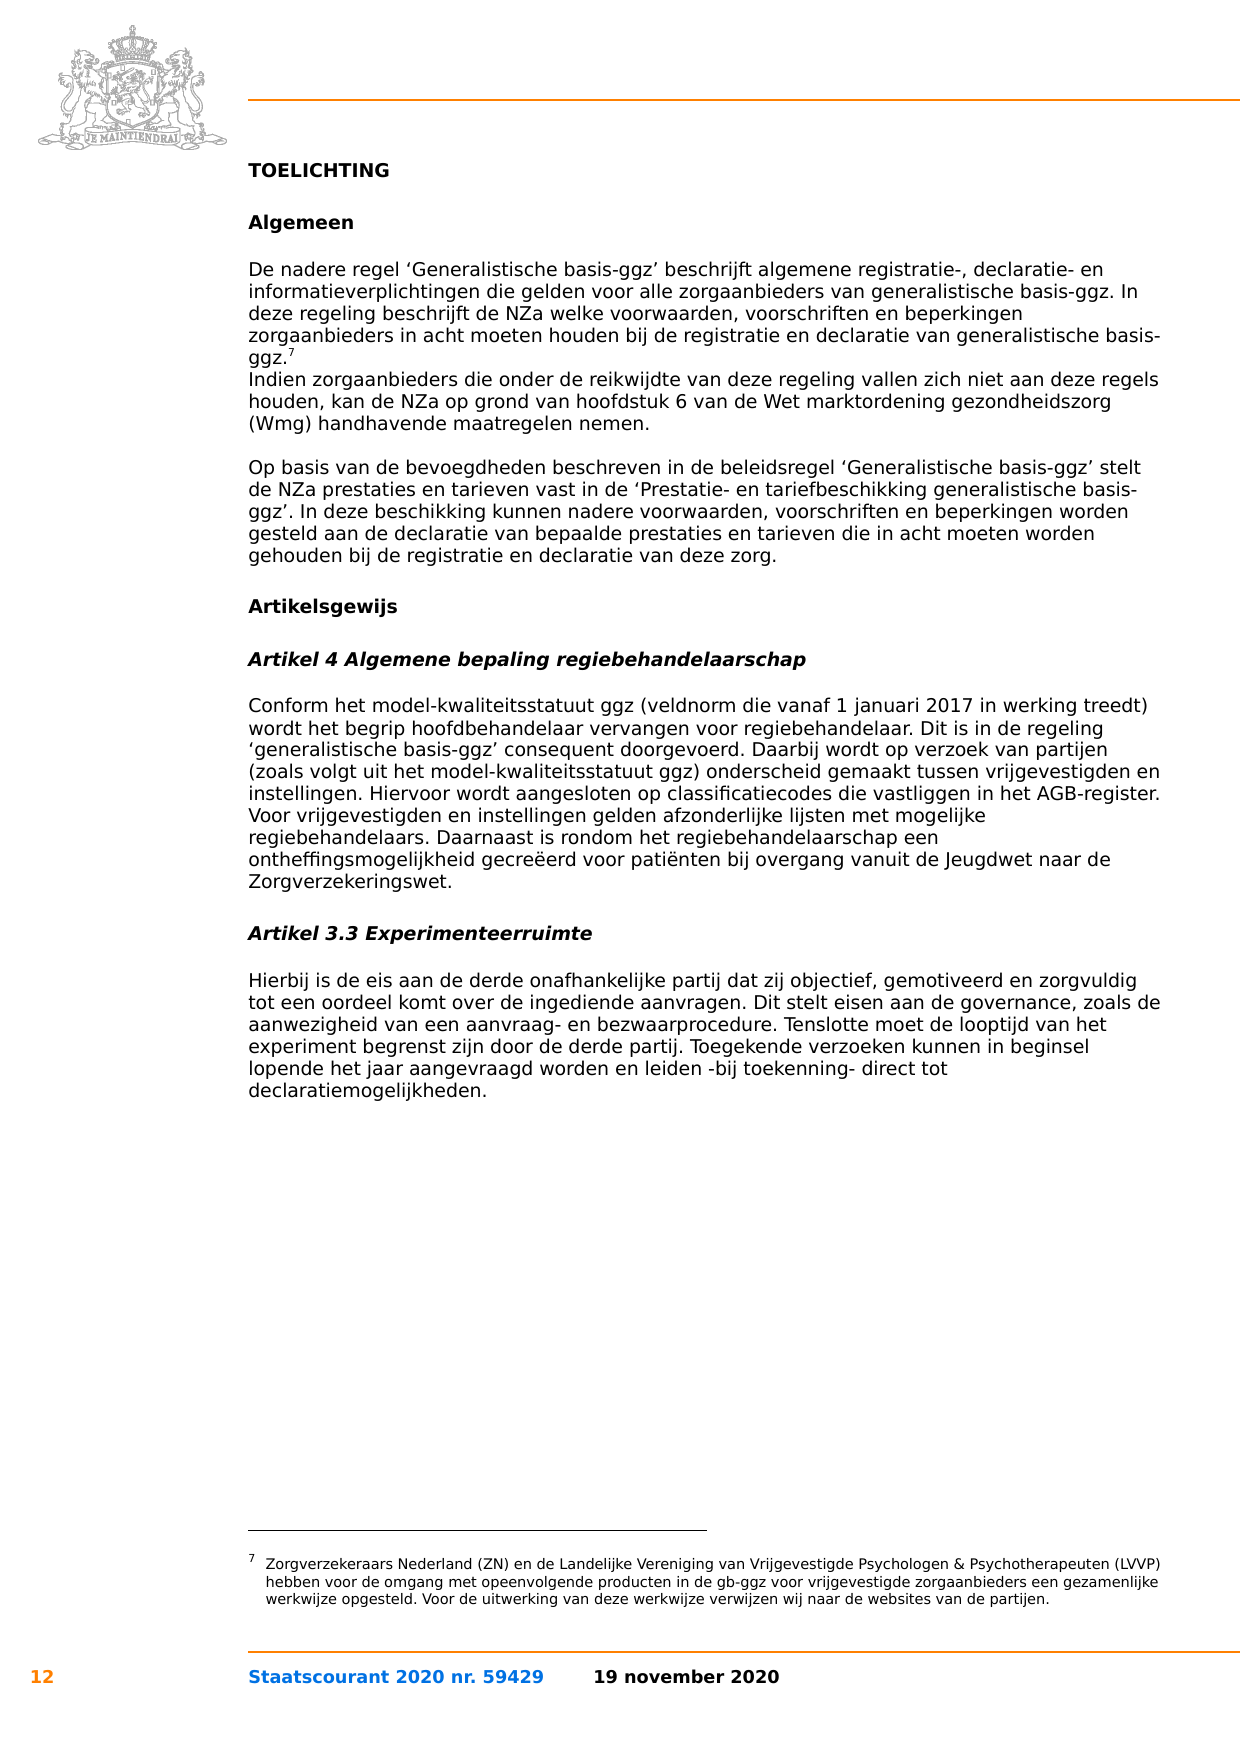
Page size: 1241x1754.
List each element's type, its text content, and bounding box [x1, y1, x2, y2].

text Indien zorgaanbieders die onder de reikwijdte van deze regeling vallen zich niet aan deze regels houden, kan de NZa op grond van hoofdstuk 6 van de Wet marktordening gezondheidszorg (Wmg) handhavende maatregelen nemen. [248, 369, 1163, 435]
text Op basis van de bevoegdheden beschreven in de beleidsregel ‘Generalistische basis-ggz’ stelt de NZa prestaties en tarieven vast in de ‘Prestatie- en tariefbeschikking generalistische basis-ggz’. In deze beschikking kunnen nadere voorwaarden, voorschriften en beperkingen worden gesteld aan de declaratie van bepaalde prestaties en tarieven die in acht moeten worden gehouden bij de registratie en declaratie van deze zorg. [248, 457, 1163, 566]
subtitle Artikelsgewijs [248, 596, 1163, 618]
subtitle Artikel 3.3 Experimenteerruimte [248, 923, 1163, 945]
text Conform het model-kwaliteitsstatuut ggz (veldnorm die vanaf 1 januari 2017 in werking treedt) wordt het begrip hoofdbehandelaar vervangen voor regiebehandelaar. Dit is in de regeling ‘generalistische basis-ggz’ consequent doorgevoerd. Daarbij wordt op verzoek van partijen (zoals volgt uit het model-kwaliteitsstatuut ggz) onderscheid gemaakt tussen vrijgevestigden en instellingen. Hiervoor wordt aangesloten op classificatiecodes die vastliggen in het AGB-register. Voor vrijgevestigden en instellingen gelden afzonderlijke lijsten met mogelijke regiebehandelaars. Daarnaast is rondom het regiebehandelaarschap een ontheffingsmogelijkheid gecreëerd voor patiënten bij overgang vanuit de Jeugdwet naar de Zorgverzekeringswet. [248, 695, 1163, 893]
text Hierbij is de eis aan de derde onafhankelijke partij dat zij objectief, gemotiveerd en zorgvuldig tot een oordeel komt over de ingediende aanvragen. Dit stelt eisen aan de governance, zoals de aanwezigheid van een aanvraag- en bezwaarprocedure. Tenslotte moet de looptijd van het experiment begrenst zijn door de derde partij. Toegekende verzoeken kunnen in beginsel lopende het jaar aangevraagd worden en leiden -bij toekenning- direct tot declaratiemogelijkheden. [248, 970, 1163, 1102]
subtitle Artikel 4 Algemene bepaling regiebehandelaarschap [248, 648, 1163, 670]
text De nadere regel ‘Generalistische basis-ggz’ beschrijft algemene registratie-, declaratie- en informatieverplichtingen die gelden voor alle zorgaanbieders van generalistische basis-ggz. In deze regeling beschrijft de NZa welke voorwaarden, voorschriften en beperkingen zorgaanbieders in acht moeten houden bij de registratie en declaratie van generalistische basis-ggz. [248, 259, 1163, 369]
picture [38, 25, 227, 150]
subtitle TOELICHTING [248, 160, 1163, 182]
subtitle Algemeen [248, 212, 1163, 234]
text Zorgverzekeraars Nederland (ZN) en de Landelijke Vereniging van Vrijgevestigde Psychologen & Psychotherapeuten (LVVP) hebben voor de omgang met opeenvolgende producten in de gb-ggz voor vrijgevestigde zorgaanbieders een gezamenlijke werkwijze opgesteld. Voor de uitwerking van deze werkwijze verwijzen wij naar de websites van de partijen. [248, 1552, 1163, 1608]
